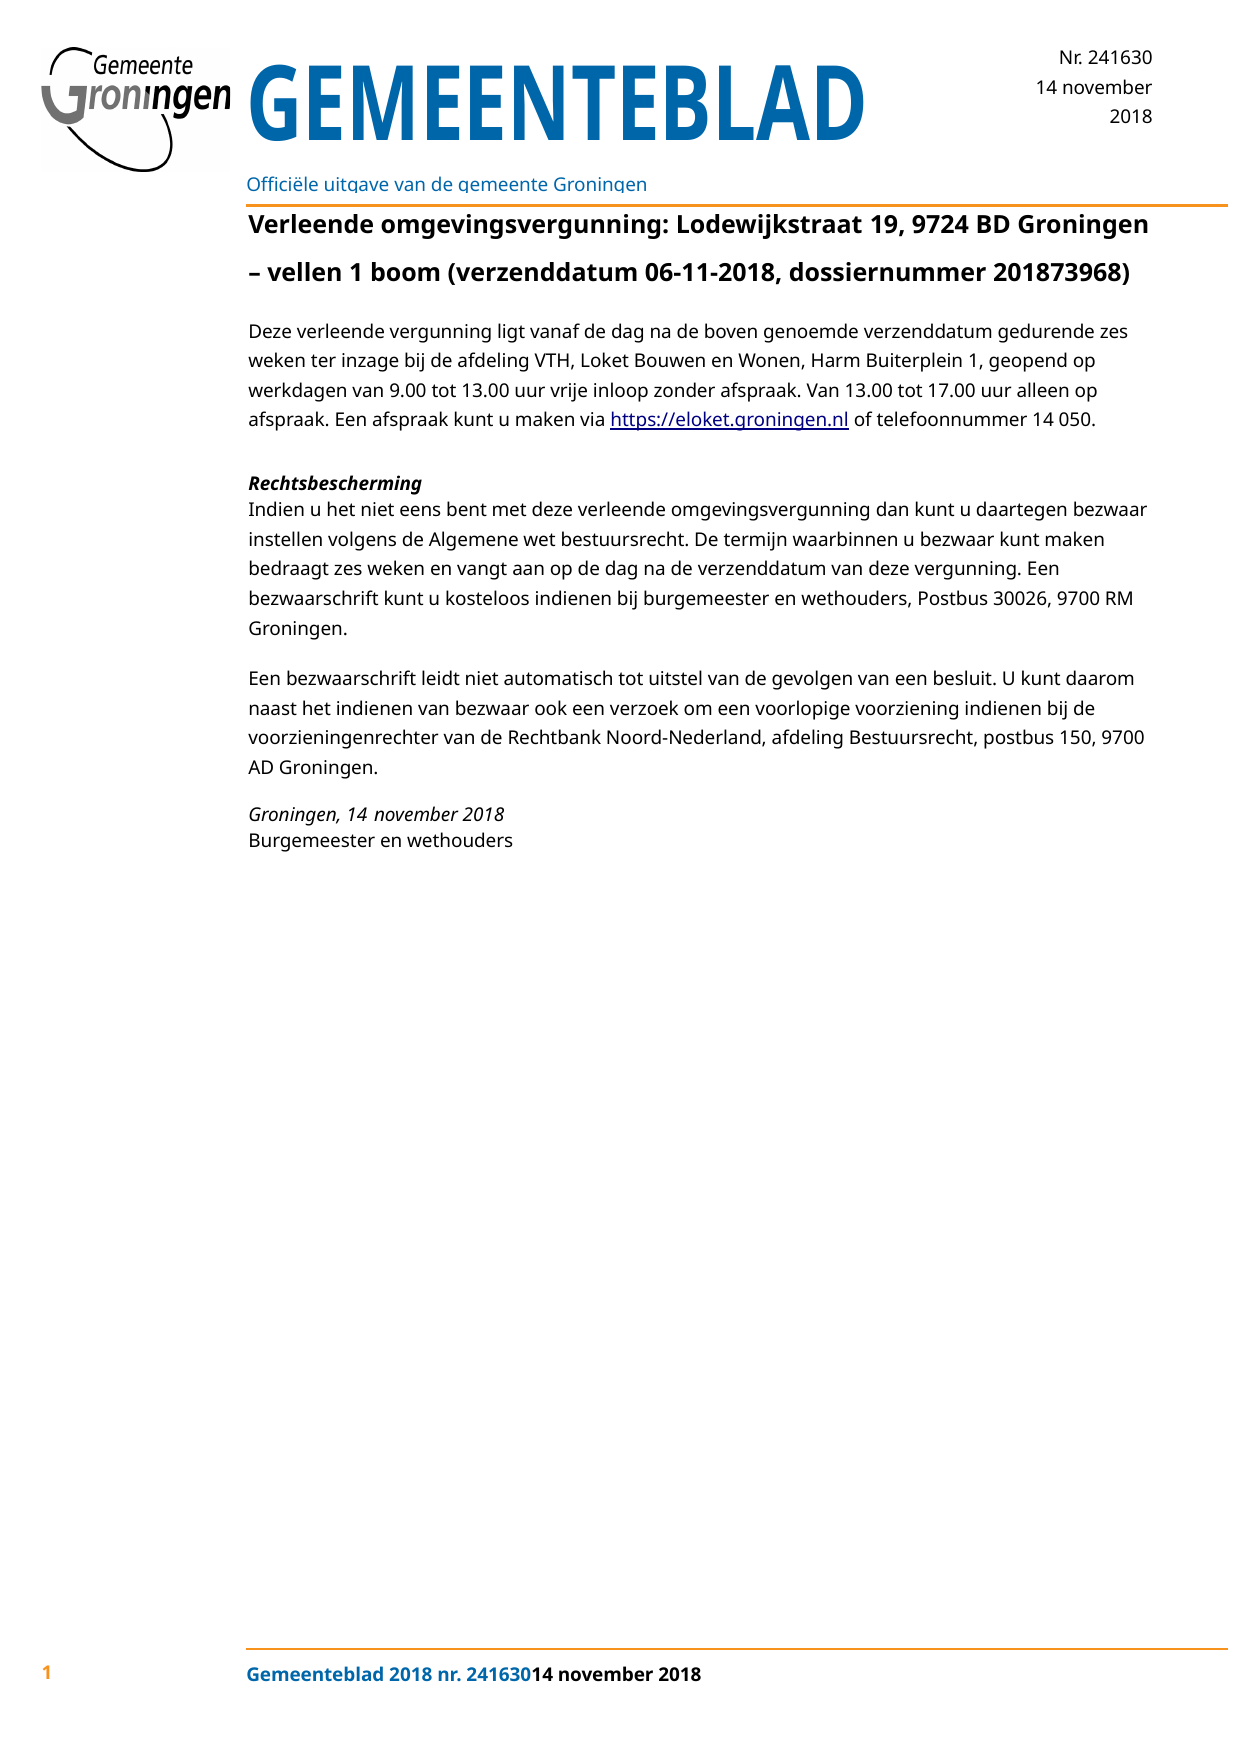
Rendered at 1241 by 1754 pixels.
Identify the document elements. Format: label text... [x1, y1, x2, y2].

text Rechtsbescherming [248, 471, 1152, 496]
text Deze verleende vergunning ligt vanaf de dag na de boven genoemde verzenddatum gedurende zes weken ter inzage bij de afdeling VTH, Loket Bouwen en Wonen, Harm Buiterplein 1, geopend op werkdagen van 9.00 tot 13.00 uur vrije inloop zonder afspraak. Van 13.00 tot 17.00 uur alleen op afspraak. Een afspraak kunt u maken via https://eloket.groningen.nl of telefoonnummer 14 050. [248, 318, 1152, 432]
picture [41, 47, 231, 172]
text Een bezwaarschrift leidt niet automatisch tot uitstel van de gevolgen van een besluit. U kunt daarom naast het indienen van bezwaar ook een verzoek om een voorlopige voorziening indienen bij de voorzieningenrechter van de Rechtbank Noord-Nederland, afdeling Bestuursrecht, postbus 150, 9700 AD Groningen. [248, 665, 1152, 779]
text Verleende omgevingsvergunning: Lodewijkstraat 19, 9724 BD Groningen – vellen 1 boom (verzenddatum 06-11-2018, dossiernummer 201873968) [248, 207, 1152, 288]
text Burgemeester en wethouders [248, 827, 1152, 853]
text Indien u het niet eens bent met deze verleende omgevingsvergunning dan kunt u daartegen bezwaar instellen volgens de Algemene wet bestuursrecht. De termijn waarbinnen u bezwaar kunt maken bedraagt zes weken en vangt aan op de dag na de verzenddatum van deze vergunning. Een bezwaarschrift kunt u kosteloos indienen bij burgemeester en wethouders, Postbus 30026, 9700 RM Groningen. [248, 496, 1152, 640]
text Groningen, 14 november 2018 [248, 802, 1152, 827]
